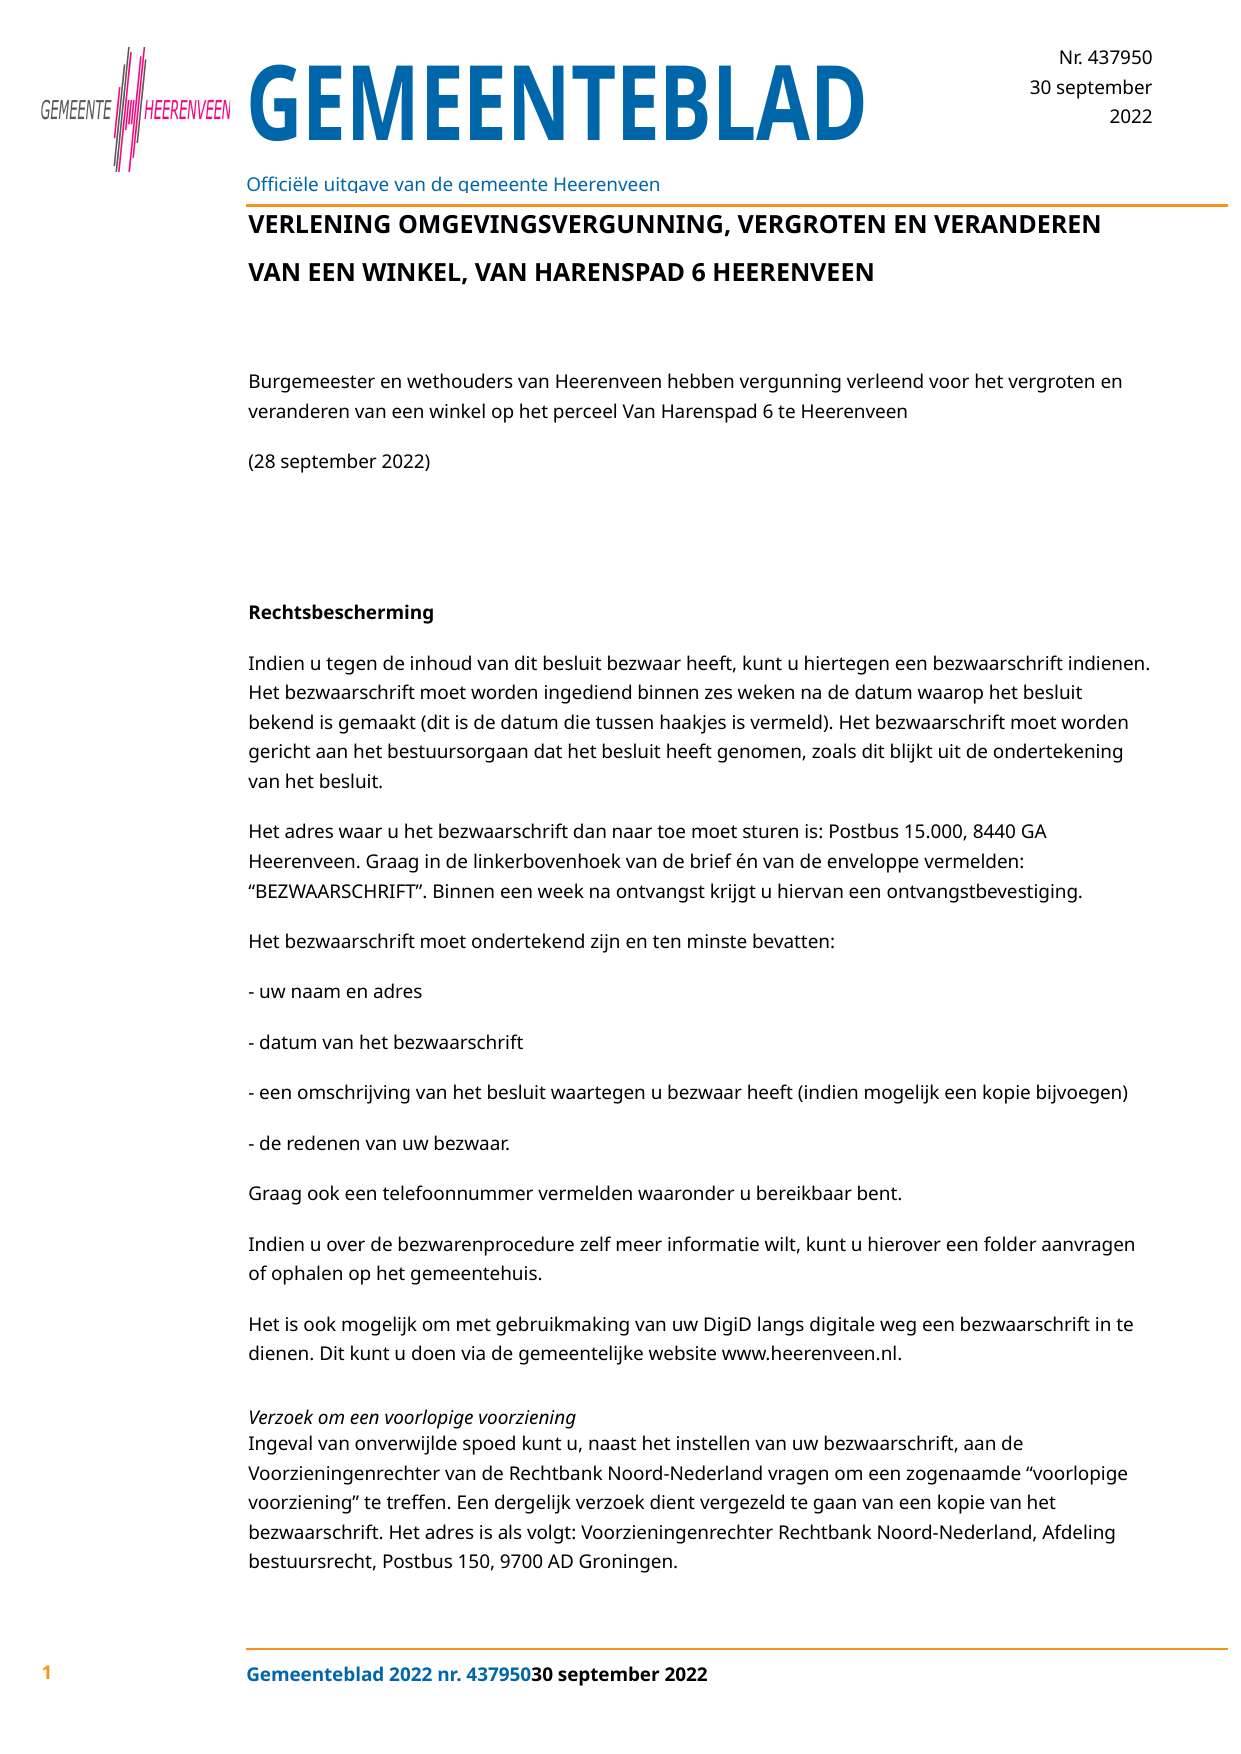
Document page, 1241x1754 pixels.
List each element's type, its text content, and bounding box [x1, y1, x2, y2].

text - uw naam en adres [248, 979, 1152, 1004]
text Burgemeester en wethouders van Heerenveen hebben vergunning verleend voor het vergroten en veranderen van een winkel op het perceel Van Harenspad 6 te Heerenveen [248, 368, 1152, 424]
text - de redenen van uw bezwaar. [248, 1130, 1152, 1156]
text Verzoek om een voorlopige voorziening [248, 1404, 1152, 1430]
text Het bezwaarschrift moet ondertekend zijn en ten minste bevatten: [248, 928, 1152, 954]
text Indien u over de bezwarenprocedure zelf meer informatie wilt, kunt u hierover een folder aanvragen of ophalen op het gemeentehuis. [248, 1231, 1152, 1286]
text Het is ook mogelijk om met gebruikmaking van uw DigiD langs digitale weg een bezwaarschrift in te dienen. Dit kunt u doen via de gemeentelijke website www.heerenveen.nl. [248, 1311, 1152, 1366]
text Rechtsbescherming [248, 599, 1152, 625]
text (28 september 2022) [248, 448, 1152, 474]
text Het adres waar u het bezwaarschrift dan naar toe moet sturen is: Postbus 15.000, 8440 GA Heerenveen. Graag in de linkerbovenhoek van de brief én van de enveloppe vermelden: “BEZWAARSCHRIFT”. Binnen een week na ontvangst krijgt u hiervan een ontvangstbevestiging. [248, 819, 1152, 904]
text Graag ook een telefoonnummer vermelden waaronder u bereikbaar bent. [248, 1180, 1152, 1206]
picture [41, 47, 231, 172]
text Indien u tegen de inhoud van dit besluit bezwaar heeft, kunt u hiertegen een bezwaarschrift indienen. Het bezwaarschrift moet worden ingediend binnen zes weken na de datum waarop het besluit bekend is gemaakt (dit is de datum die tussen haakjes is vermeld). Het bezwaarschrift moet worden gericht aan het bestuursorgaan dat het besluit heeft genomen, zoals dit blijkt uit de ondertekening van het besluit. [248, 650, 1152, 794]
text VERLENING OMGEVINGSVERGUNNING, VERGROTEN EN VERANDEREN VAN EEN WINKEL, VAN HARENSPAD 6 HEERENVEEN [248, 207, 1152, 288]
text - een omschrijving van het besluit waartegen u bezwaar heeft (indien mogelijk een kopie bijvoegen) [248, 1079, 1152, 1105]
text - datum van het bezwaarschrift [248, 1029, 1152, 1055]
text Ingeval van onverwijlde spoed kunt u, naast het instellen van uw bezwaarschrift, aan de Voorzieningenrechter van de Rechtbank Noord-Nederland vragen om een zogenaamde “voorlopige voorziening” te treffen. Een dergelijk verzoek dient vergezeld te gaan van een kopie van het bezwaarschrift. Het adres is als volgt: Voorzieningenrechter Rechtbank Noord-Nederland, Afdeling bestuursrecht, Postbus 150, 9700 AD Groningen. [248, 1430, 1152, 1574]
